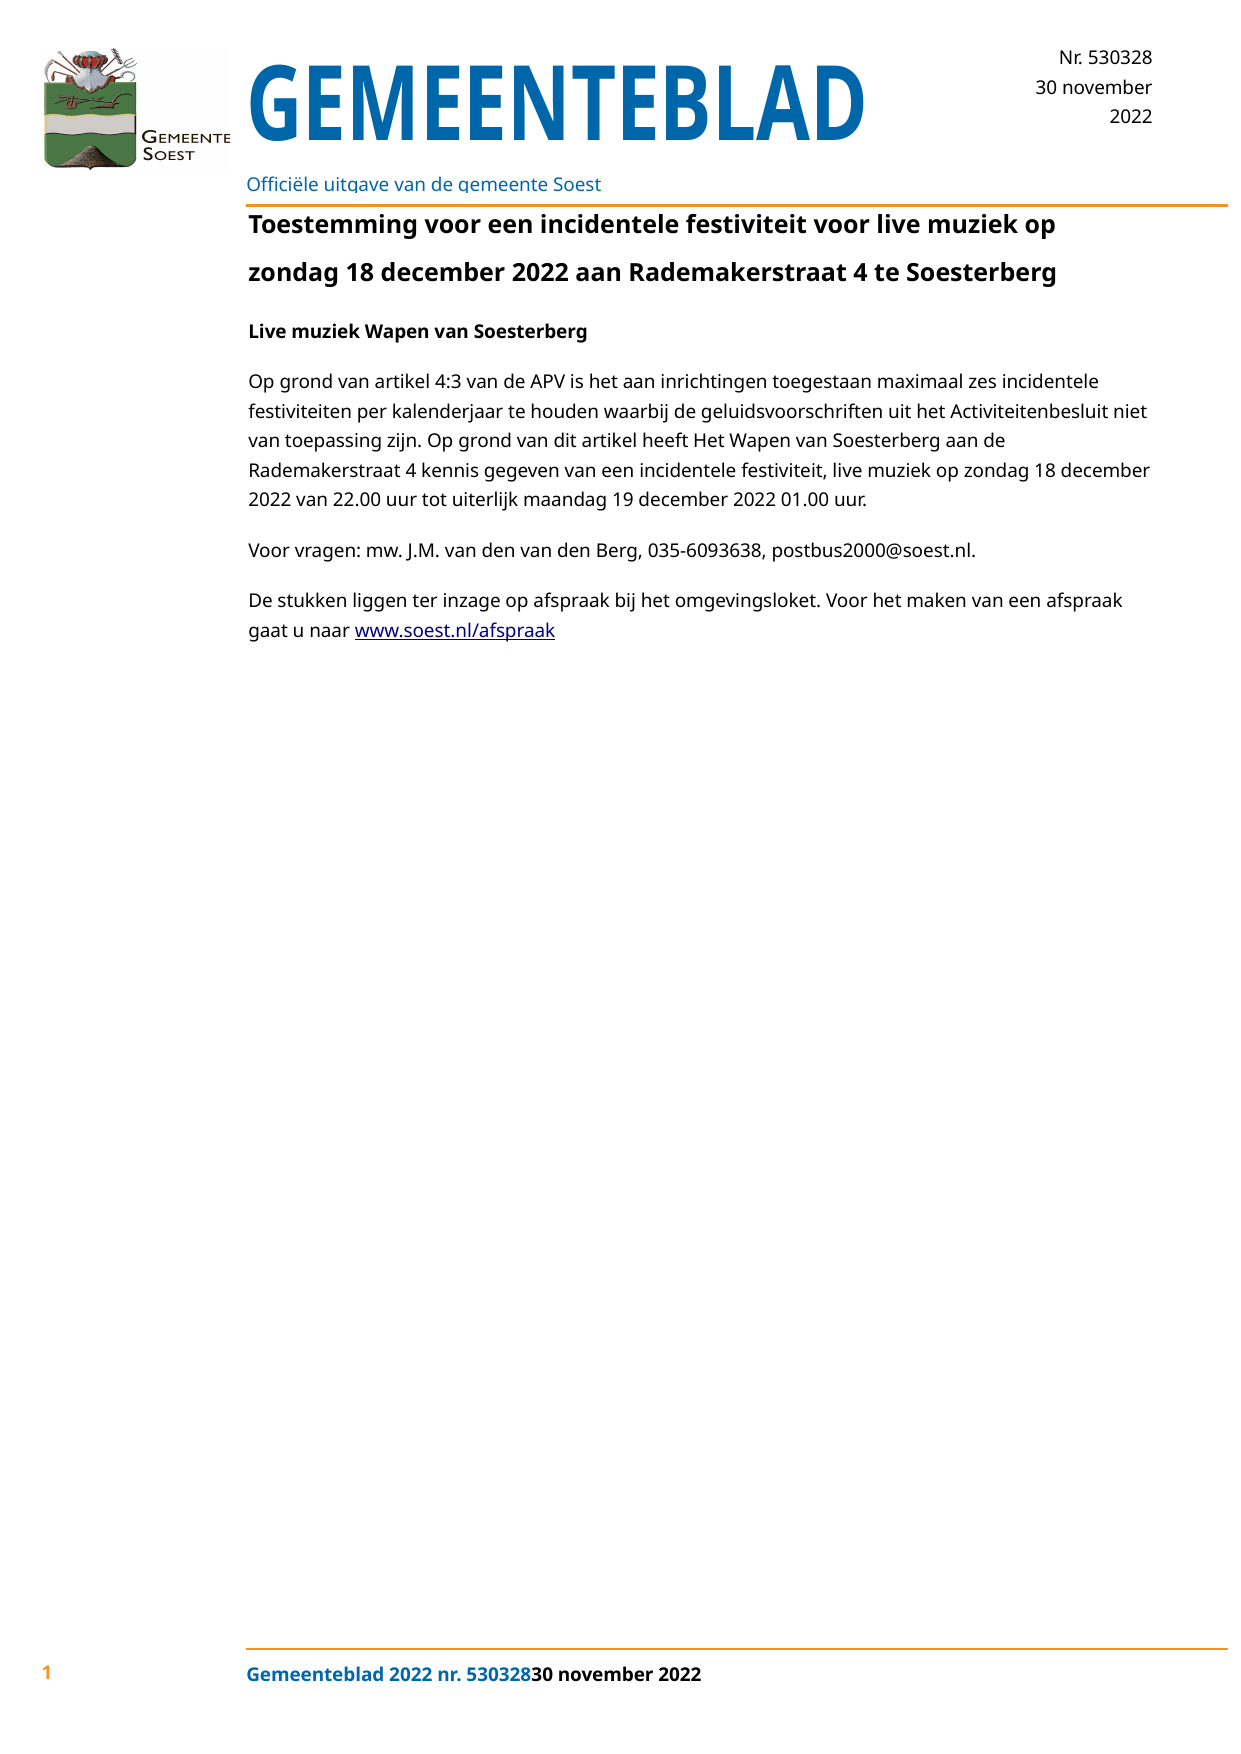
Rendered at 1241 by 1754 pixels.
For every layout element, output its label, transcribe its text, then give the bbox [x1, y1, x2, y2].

text De stukken liggen ter inzage op afspraak bij het omgevingsloket. Voor het maken van een afspraak gaat u naar www.soest.nl/afspraak [248, 587, 1152, 643]
text Op grond van artikel 4:3 van de APV is het aan inrichtingen toegestaan maximaal zes incidentele festiviteiten per kalenderjaar te houden waarbij de geluidsvoorschriften uit het Activiteitenbesluit niet van toepassing zijn. Op grond van dit artikel heeft Het Wapen van Soesterberg aan de Rademakerstraat 4 kennis gegeven van een incidentele festiviteit, live muziek op zondag 18 december 2022 van 22.00 uur tot uiterlijk maandag 19 december 2022 01.00 uur. [248, 368, 1152, 512]
picture [41, 47, 231, 172]
text Voor vragen: mw. J.M. van den van den Berg, 035-6093638, postbus2000@soest.nl. [248, 537, 1152, 563]
text Live muziek Wapen van Soesterberg [248, 318, 1152, 344]
text Toestemming voor een incidentele festiviteit voor live muziek op zondag 18 december 2022 aan Rademakerstraat 4 te Soesterberg [248, 207, 1152, 288]
